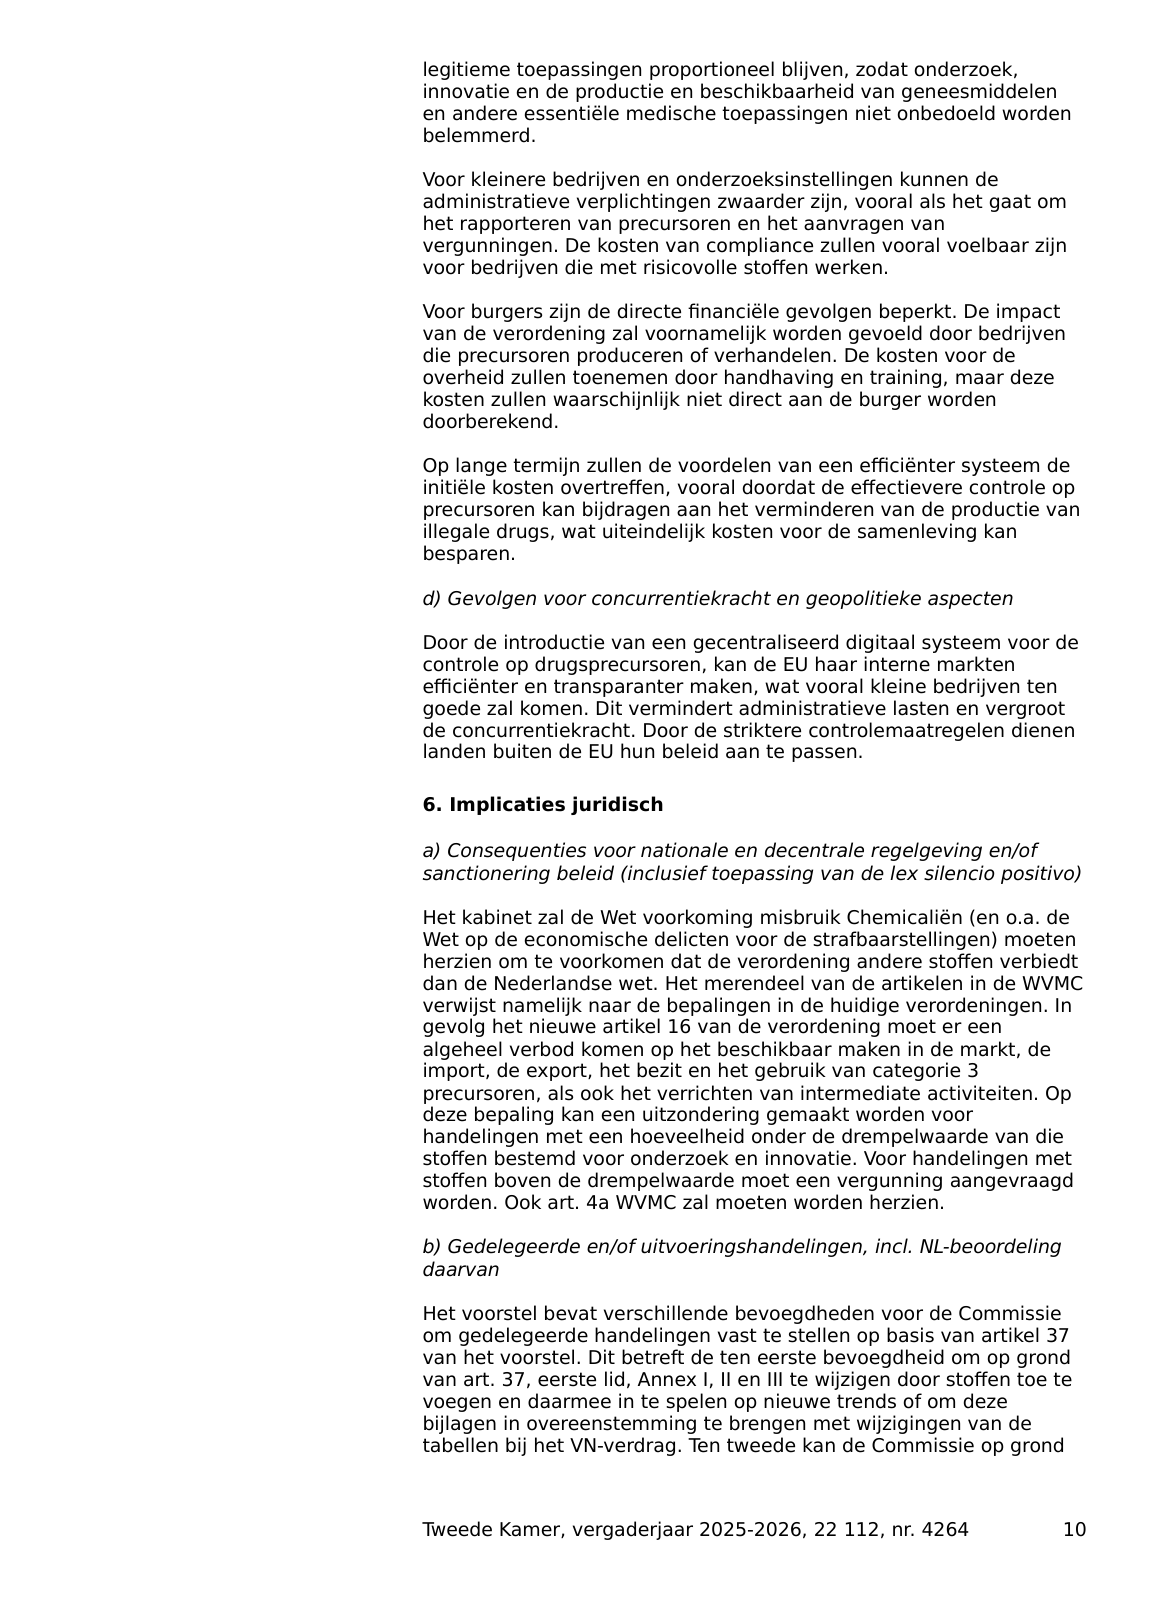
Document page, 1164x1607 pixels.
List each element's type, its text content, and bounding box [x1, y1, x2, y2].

text Op lange termijn zullen de voordelen van een efficiënter systeem de initiële kosten overtreffen, vooral doordat de effectievere controle op precursoren kan bijdragen aan het verminderen van de productie van illegale drugs, wat uiteindelijk kosten voor de samenleving kan besparen. [422, 455, 1087, 565]
subtitle a) Consequenties voor nationale en decentrale regelgeving en/of sanctionering beleid (inclusief toepassing van de lex silencio positivo) [422, 840, 1087, 884]
text Het voorstel bevat verschillende bevoegdheden voor de Commissie om gedelegeerde handelingen vast te stellen op basis van artikel 37 van het voorstel. Dit betreft de ten eerste bevoegdheid om op grond van art. 37, eerste lid, Annex I, II en III te wijzigen door stoffen toe te voegen en daarmee in te spelen op nieuwe trends of om deze bijlagen in overeenstemming te brengen met wijzigingen van de tabellen bij het VN-verdrag. Ten tweede kan de Commissie op grond [422, 1303, 1087, 1456]
subtitle b) Gedelegeerde en/of uitvoeringshandelingen, incl. NL-beoordeling daarvan [422, 1236, 1087, 1280]
text Voor burgers zijn de directe financiële gevolgen beperkt. De impact van de verordening zal voornamelijk worden gevoeld door bedrijven die precursoren produceren of verhandelen. De kosten voor de overheid zullen toenemen door handhaving en training, maar deze kosten zullen waarschijnlijk niet direct aan de burger worden doorberekend. [422, 301, 1087, 433]
text legitieme toepassingen proportioneel blijven, zodat onderzoek, innovatie en de productie en beschikbaarheid van geneesmiddelen en andere essentiële medische toepassingen niet onbedoeld worden belemmerd. [422, 59, 1087, 147]
subtitle d) Gevolgen voor concurrentiekracht en geopolitieke aspecten [422, 587, 1087, 609]
text Door de introductie van een gecentraliseerd digitaal systeem voor de controle op drugsprecursoren, kan de EU haar interne markten efficiënter en transparanter maken, wat vooral kleine bedrijven ten goede zal komen. Dit vermindert administratieve lasten en vergroot de concurrentiekracht. Door de striktere controlemaatregelen dienen landen buiten de EU hun beleid aan te passen. [422, 632, 1087, 763]
subtitle 6. Implicaties juridisch [422, 793, 1087, 815]
text Het kabinet zal de Wet voorkoming misbruik Chemicaliën (en o.a. de Wet op de economische delicten voor de strafbaarstellingen) moeten herzien om te voorkomen dat de verordening andere stoffen verbiedt dan de Nederlandse wet. Het merendeel van de artikelen in de WVMC verwijst namelijk naar de bepalingen in de huidige verordeningen. In gevolg het nieuwe artikel 16 van de verordening moet er een algeheel verbod komen op het beschikbaar maken in de markt, de import, de export, het bezit en het gebruik van categorie 3 precursoren, als ook het verrichten van intermediate activiteiten. Op deze bepaling kan een uitzondering gemaakt worden voor handelingen met een hoeveelheid onder de drempelwaarde van die stoffen bestemd voor onderzoek en innovatie. Voor handelingen met stoffen boven de drempelwaarde moet een vergunning aangevraagd worden. Ook art. 4a WVMC zal moeten worden herzien. [422, 907, 1087, 1214]
text Voor kleinere bedrijven en onderzoeksinstellingen kunnen de administratieve verplichtingen zwaarder zijn, vooral als het gaat om het rapporteren van precursoren en het aanvragen van vergunningen. De kosten van compliance zullen vooral voelbaar zijn voor bedrijven die met risicovolle stoffen werken. [422, 169, 1087, 279]
